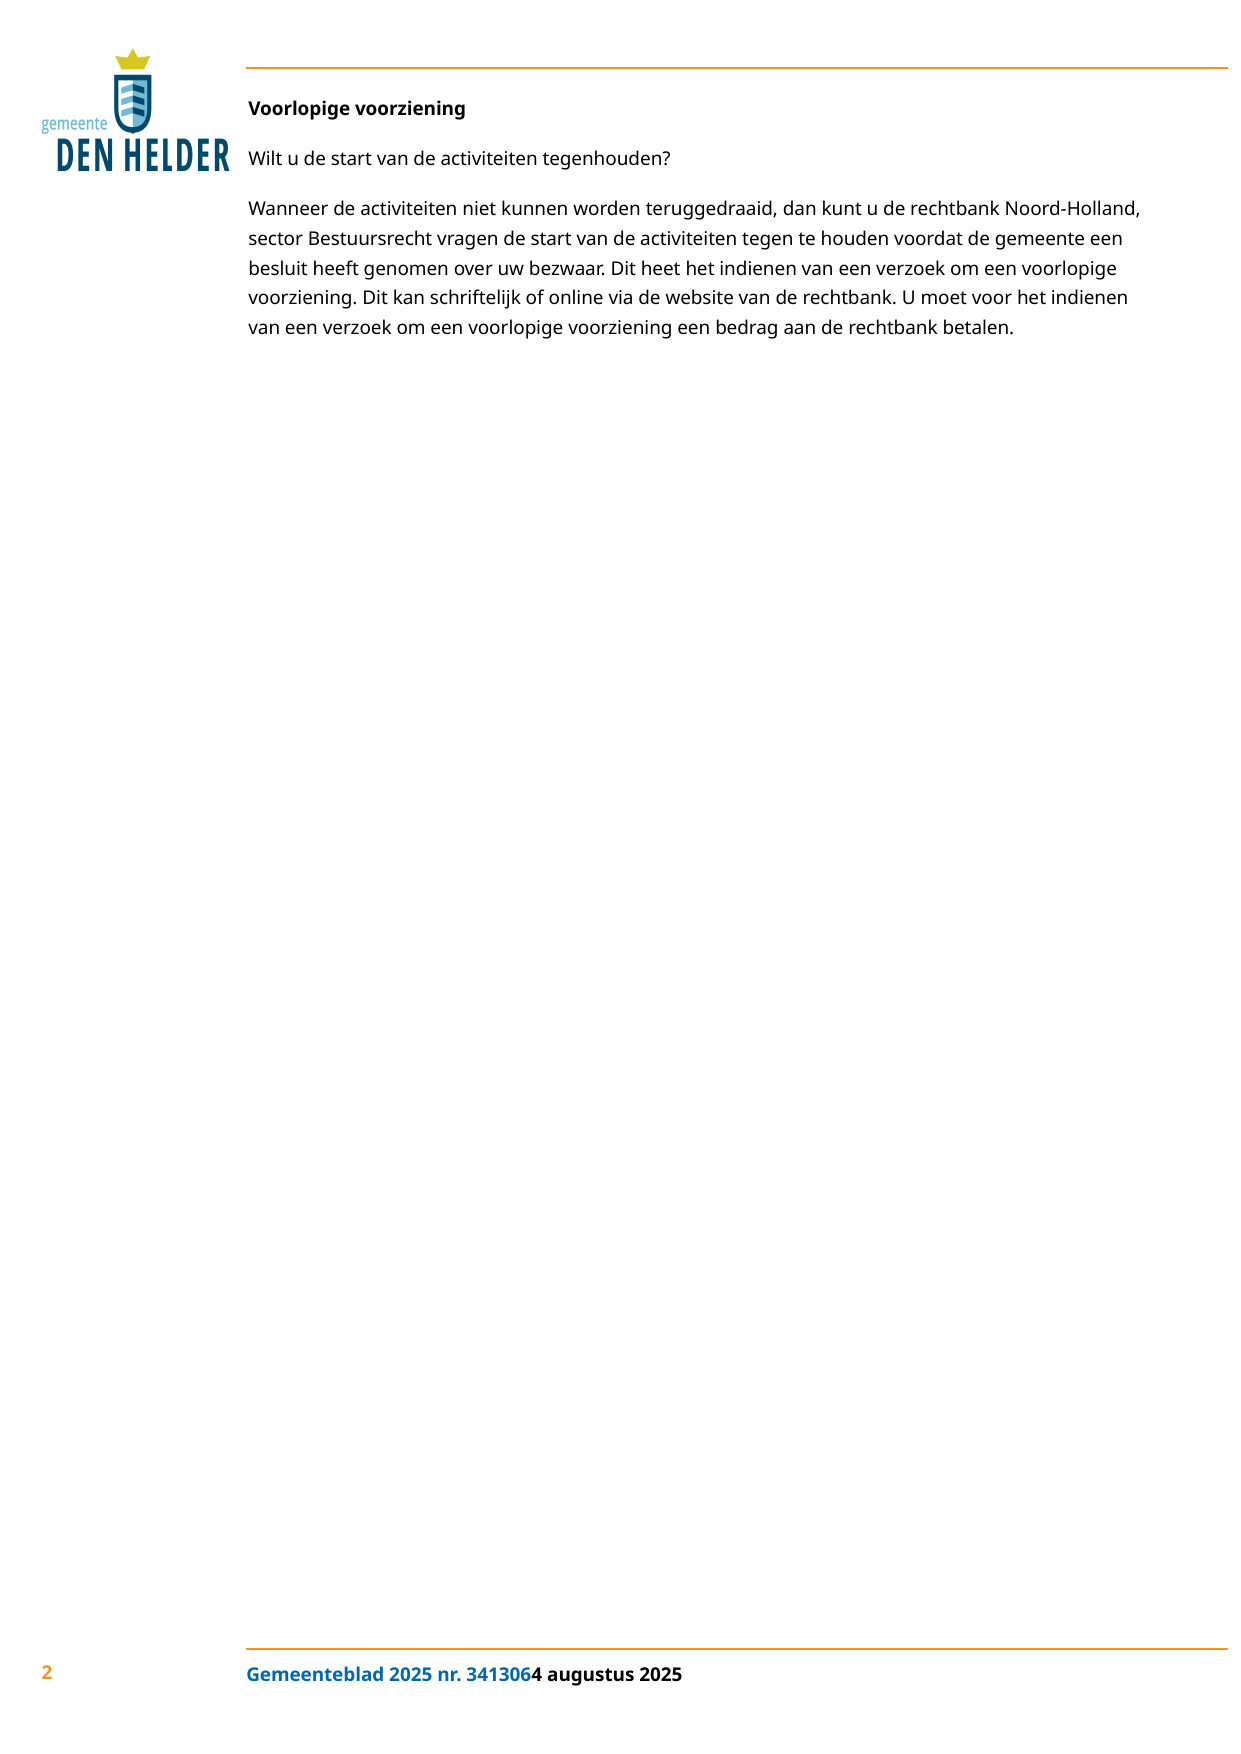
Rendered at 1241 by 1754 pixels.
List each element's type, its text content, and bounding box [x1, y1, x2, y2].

picture [130, 157, 135, 172]
picture [63, 144, 68, 165]
picture [100, 154, 106, 172]
text Wilt u de start van de activiteiten tegenhouden? [248, 145, 1152, 171]
text Voorlopige voorziening [248, 95, 1152, 121]
picture [41, 47, 231, 172]
text Wanneer de activiteiten niet kunnen worden teruggedraaid, dan kunt u de rechtbank Noord-Holland, sector Bestuursrecht vragen de start van de activiteiten tegen te houden voordat de gemeente een besluit heeft genomen over uw bezwaar. Dit heet het indienen van een verzoek om een voorlopige voorziening. Dit kan schriftelijk of online via de website van de rechtbank. U moet voor het indienen van een verzoek om een voorlopige voorziening een bedrag aan de rechtbank betalen. [248, 196, 1152, 340]
picture [182, 144, 187, 165]
picture [220, 160, 224, 172]
